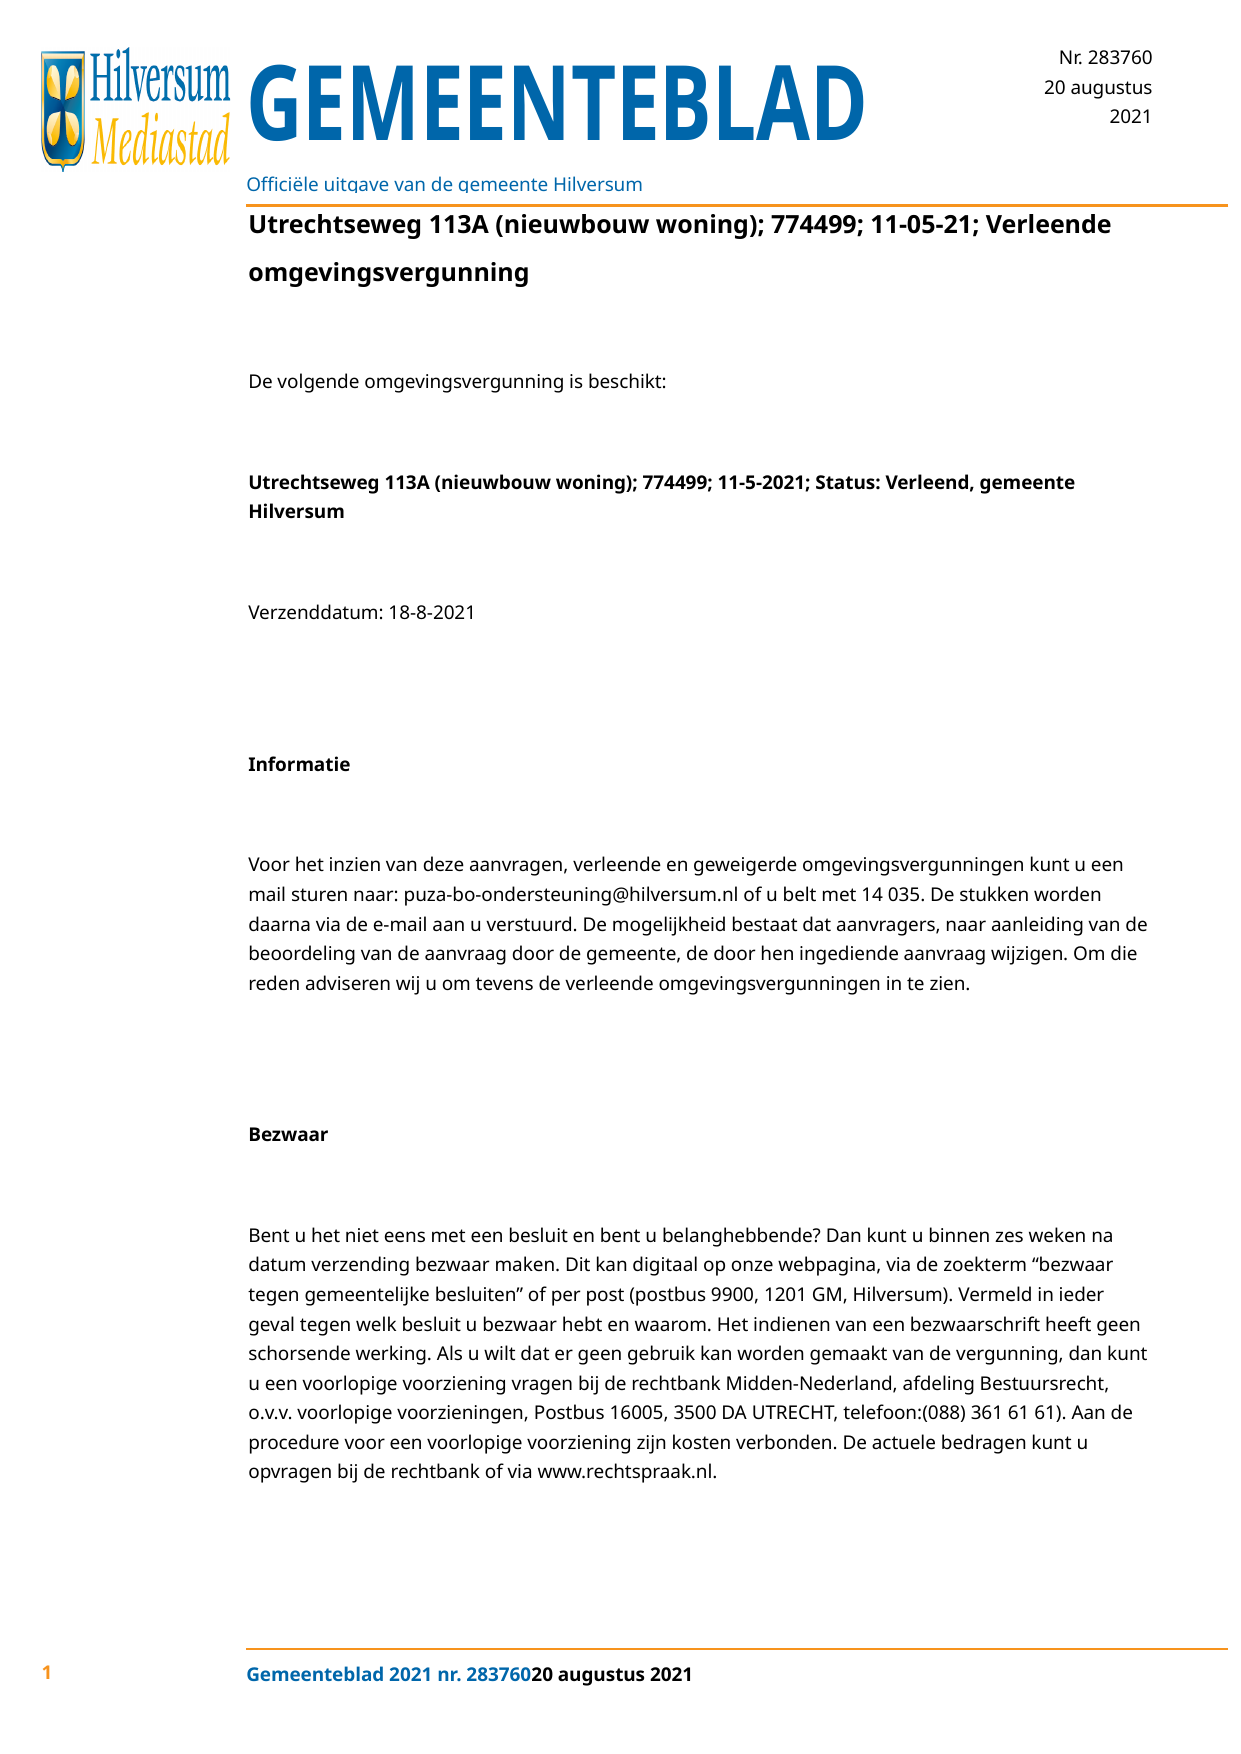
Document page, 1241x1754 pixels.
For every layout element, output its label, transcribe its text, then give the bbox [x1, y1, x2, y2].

text De volgende omgevingsvergunning is beschikt: [248, 368, 1152, 394]
text Bezwaar [248, 1121, 1152, 1147]
text Voor het inzien van deze aanvragen, verleende en geweigerde omgevingsvergunningen kunt u een mail sturen naar: puza-bo-ondersteuning@hilversum.nl of u belt met 14 035. De stukken worden daarna via de e-mail aan u verstuurd. De mogelijkheid bestaat dat aanvragers, naar aanleiding van de beoordeling van de aanvraag door de gemeente, de door hen ingediende aanvraag wijzigen. Om die reden adviseren wij u om tevens de verleende omgevingsvergunningen in te zien. [248, 852, 1152, 996]
text Informatie [248, 751, 1152, 777]
text Utrechtseweg 113A (nieuwbouw woning); 774499; 11-5-2021; Status: Verleend, gemeente Hilversum [248, 469, 1152, 524]
picture [41, 47, 231, 172]
text Utrechtseweg 113A (nieuwbouw woning); 774499; 11-05-21; Verleende omgevingsvergunning [248, 207, 1152, 288]
text Bent u het niet eens met een besluit en bent u belanghebbende? Dan kunt u binnen zes weken na datum verzending bezwaar maken. Dit kan digitaal op onze webpagina, via de zoekterm “bezwaar tegen gemeentelijke besluiten” of per post (postbus 9900, 1201 GM, Hilversum). Vermeld in ieder geval tegen welk besluit u bezwaar hebt en waarom. Het indienen van een bezwaarschrift heeft geen schorsende werking. Als u wilt dat er geen gebruik kan worden gemaakt van de vergunning, dan kunt u een voorlopige voorziening vragen bij de rechtbank Midden-Nederland, afdeling Bestuursrecht, o.v.v. voorlopige voorzieningen, Postbus 16005, 3500 DA UTRECHT, telefoon:(088) 361 61 61). Aan de procedure voor een voorlopige voorziening zijn kosten verbonden. De actuele bedragen kunt u opvragen bij de rechtbank of via www.rechtspraak.nl. [248, 1222, 1152, 1484]
text Verzenddatum: 18-8-2021 [248, 599, 1152, 625]
